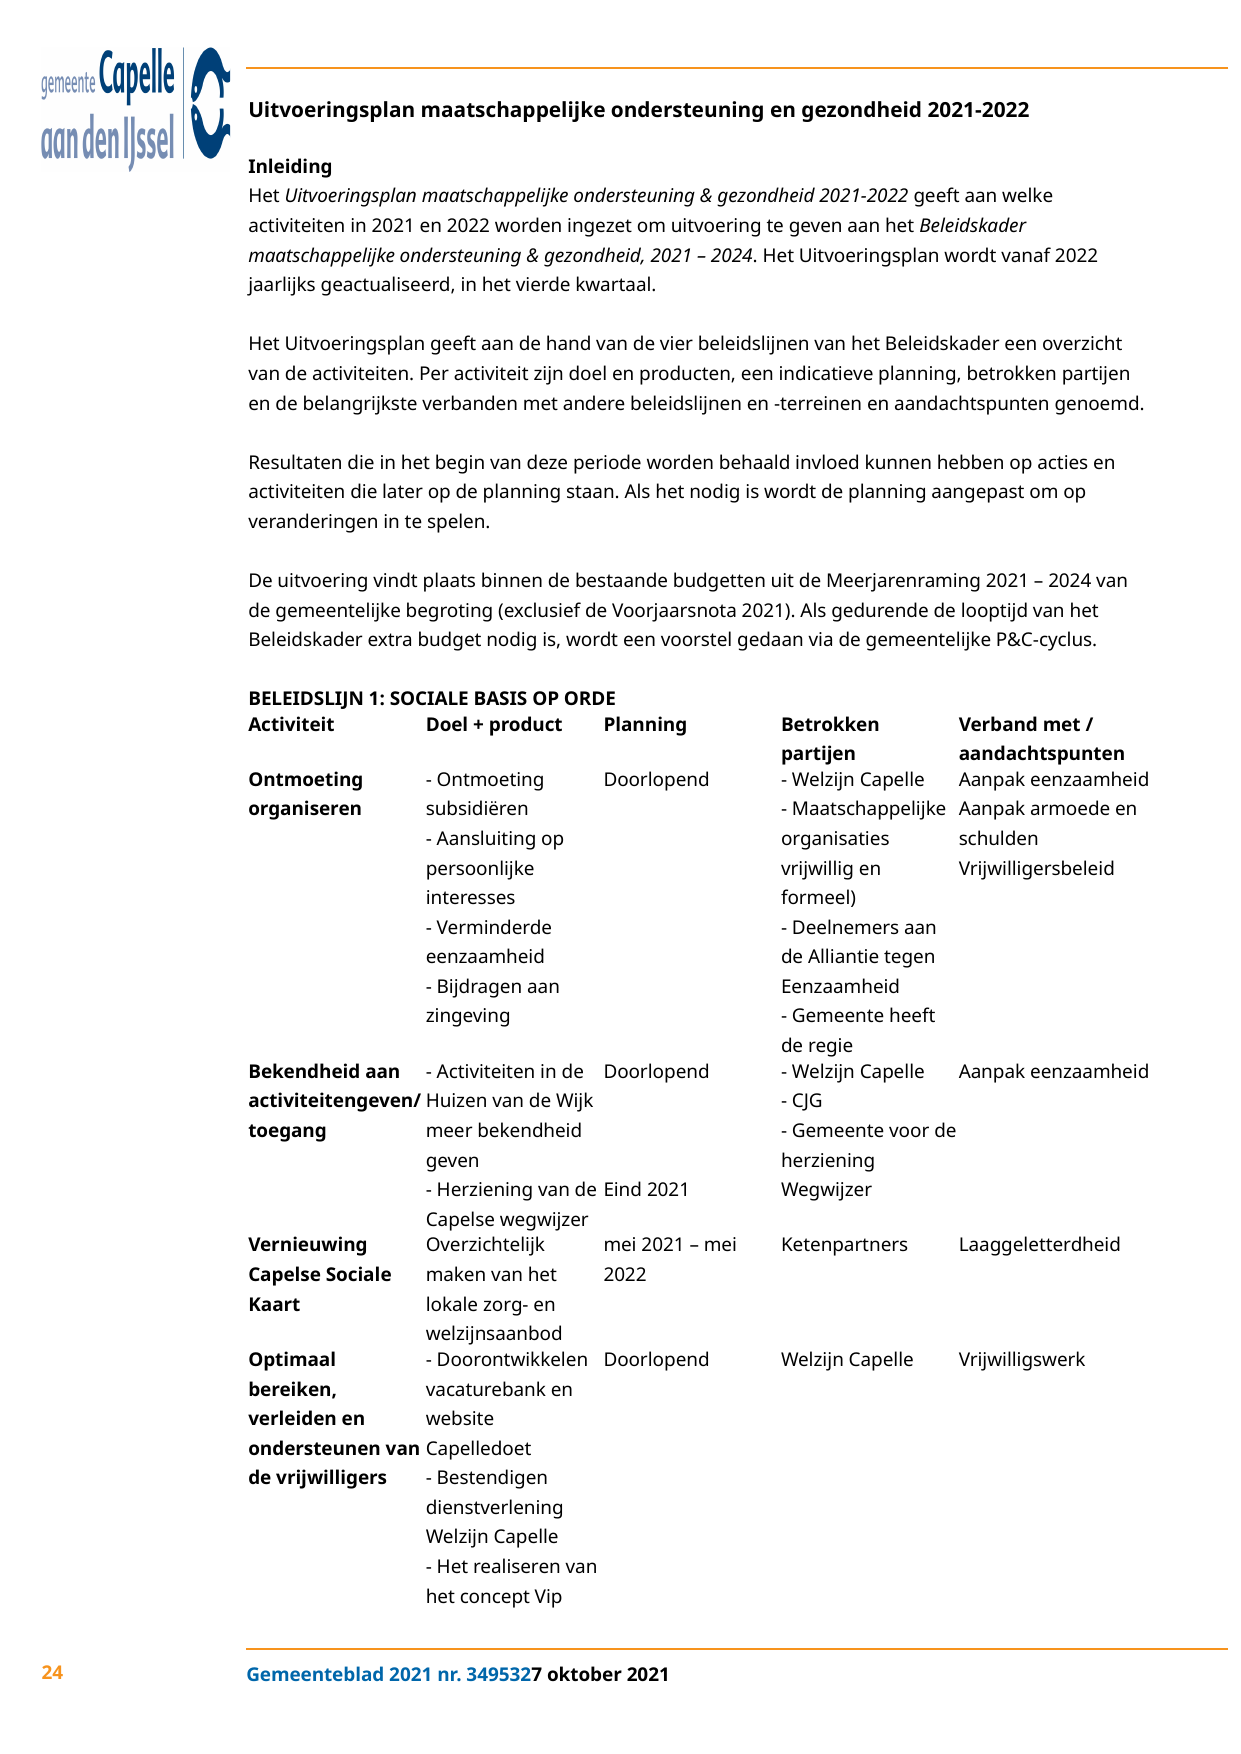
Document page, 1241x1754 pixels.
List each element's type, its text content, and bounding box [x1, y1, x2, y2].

table_cell Welzijn Capelle [781, 1346, 958, 1608]
table_cell Doel + product [426, 711, 603, 766]
table_cell Overzichtelijk maken van het lokale zorg- en welzijnsaanbod [426, 1232, 603, 1346]
table_cell Doorlopend [603, 766, 781, 1058]
table_cell - Ontmoeting subsidiëren - Aansluiting op persoonlijke interesses - Verminderde eenzaamheid - Bijdragen aan zingeving [426, 766, 603, 1058]
table_cell Planning [603, 711, 781, 766]
table_cell - Welzijn Capelle - CJG - Gemeente voor de herziening Wegwijzer [781, 1058, 958, 1232]
table_cell Activiteit [248, 711, 426, 766]
picture [41, 47, 231, 172]
table_cell - Doorontwikkelen vacaturebank en website Capelledoet - Bestendigen dienstverlening Welzijn Capelle - Het realiseren van het concept Vip [426, 1346, 603, 1608]
table_cell Aanpak eenzaamheid [959, 1058, 1152, 1232]
table_cell Bekendheid aan activiteitengeven/toegang [248, 1058, 426, 1232]
table_cell Aanpak eenzaamheid Aanpak armoede en schulden Vrijwilligersbeleid [959, 766, 1152, 1058]
table_cell Doorlopend [603, 1346, 781, 1608]
table_cell mei 2021 – mei 2022 [603, 1232, 781, 1346]
table_cell - Activiteiten in de Huizen van de Wijk meer bekendheid geven - Herziening van de Capelse wegwijzer [426, 1058, 603, 1232]
text Uitvoeringsplan maatschappelijke ondersteuning en gezondheid 2021-2022 [248, 95, 1152, 123]
table_header Inleiding Het Uitvoeringsplan maatschappelijke ondersteuning & gezondheid 2021-2022 geeft aan welke activiteiten in 2021 en 2022 worden ingezet om uitvoering te geven aan het Beleidskader maatschappelijke ondersteuning & gezondheid, 2021 – 2024. Het Uitvoeringsplan wordt vanaf 2022 jaarlijks geactualiseerd, in het vierde kwartaal. Het Uitvoeringsplan geeft aan de hand van de vier beleidslijnen van het Beleidskader een overzicht van de activiteiten. Per activiteit zijn doel en producten, een indicatieve planning, betrokken partijen en de belangrijkste verbanden met andere beleidslijnen en -terreinen en aandachtspunten genoemd. Resultaten die in het begin van deze periode worden behaald invloed kunnen hebben op acties en activiteiten die later op de planning staan. Als het nodig is wordt de planning aangepast om op veranderingen in te spelen. De uitvoering vindt plaats binnen de bestaande budgetten uit de Meerjarenraming 2021 – 2024 van de gemeentelijke begroting (exclusief de Voorjaarsnota 2021). Als gedurende de looptijd van het Beleidskader extra budget nodig is, wordt een voorstel gedaan via de gemeentelijke P&C-cyclus. [248, 153, 1152, 652]
table_cell Vrijwilligswerk [959, 1346, 1152, 1608]
table_cell Laaggeletterdheid [959, 1232, 1152, 1346]
table_cell Doorlopend Eind 2021 [603, 1058, 781, 1232]
table_cell Verband met / aandachtspunten [959, 711, 1152, 766]
table_cell Optimaal bereiken, verleiden en ondersteunen van de vrijwilligers [248, 1346, 426, 1608]
table_cell Betrokken partijen [781, 711, 958, 766]
table_cell - Welzijn Capelle - Maatschappelijke organisaties vrijwillig en formeel) - Deelnemers aan de Alliantie tegen Eenzaamheid - Gemeente heeft de regie [781, 766, 958, 1058]
table_cell Ketenpartners [781, 1232, 958, 1346]
table_header BELEIDSLIJN 1: SOCIALE BASIS OP ORDE [248, 685, 1152, 711]
table_cell Ontmoeting organiseren [248, 766, 426, 1058]
table_cell Vernieuwing Capelse Sociale Kaart [248, 1232, 426, 1346]
